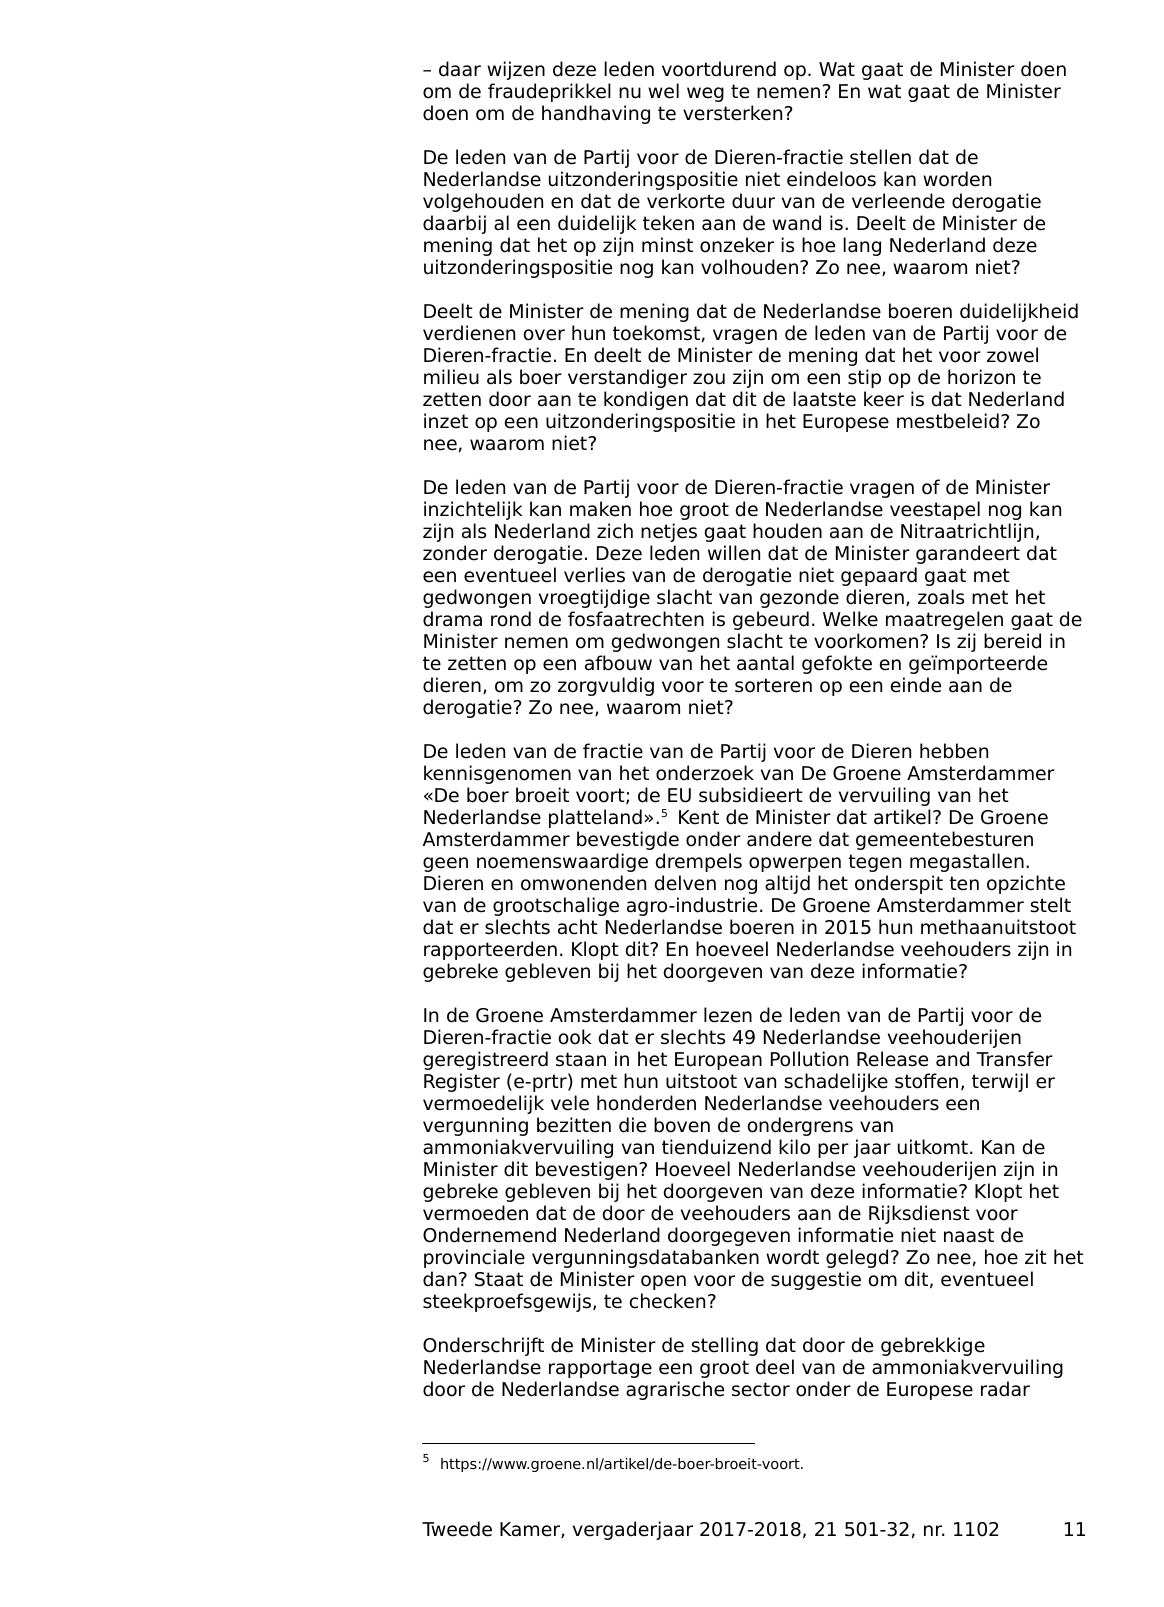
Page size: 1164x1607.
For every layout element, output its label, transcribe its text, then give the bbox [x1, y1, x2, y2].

text De leden van de fractie van de Partij voor de Dieren hebben kennisgenomen van het onderzoek van De Groene Amsterdammer «De boer broeit voort; de EU subsidieert de vervuiling van het Nederlandse platteland». Kent de Minister dat artikel? De Groene Amsterdammer bevestigde onder andere dat gemeentebesturen geen noemenswaardige drempels opwerpen tegen megastallen. Dieren en omwonenden delven nog altijd het onderspit ten opzichte van de grootschalige agro-industrie. De Groene Amsterdammer stelt dat er slechts acht Nederlandse boeren in 2015 hun methaanuitstoot rapporteerden. Klopt dit? En hoeveel Nederlandse veehouders zijn in gebreke gebleven bij het doorgeven van deze informatie? [422, 741, 1087, 983]
text De leden van de Partij voor de Dieren-fractie vragen of de Minister inzichtelijk kan maken hoe groot de Nederlandse veestapel nog kan zijn als Nederland zich netjes gaat houden aan de Nitraatrichtlijn, zonder derogatie. Deze leden willen dat de Minister garandeert dat een eventueel verlies van de derogatie niet gepaard gaat met gedwongen vroegtijdige slacht van gezonde dieren, zoals met het drama rond de fosfaatrechten is gebeurd. Welke maatregelen gaat de Minister nemen om gedwongen slacht te voorkomen? Is zij bereid in te zetten op een afbouw van het aantal gefokte en geïmporteerde dieren, om zo zorgvuldig voor te sorteren op een einde aan de derogatie? Zo nee, waarom niet? [422, 477, 1087, 719]
text In de Groene Amsterdammer lezen de leden van de Partij voor de Dieren-fractie ook dat er slechts 49 Nederlandse veehouderijen geregistreerd staan in het European Pollution Release and Transfer Register (e-prtr) met hun uitstoot van schadelijke stoffen, terwijl er vermoedelijk vele honderden Nederlandse veehouders een vergunning bezitten die boven de ondergrens van ammoniakvervuiling van tienduizend kilo per jaar uitkomt. Kan de Minister dit bevestigen? Hoeveel Nederlandse veehouderijen zijn in gebreke gebleven bij het doorgeven van deze informatie? Klopt het vermoeden dat de door de veehouders aan de Rijksdienst voor Ondernemend Nederland doorgegeven informatie niet naast de provinciale vergunningsdatabanken wordt gelegd? Zo nee, hoe zit het dan? Staat de Minister open voor de suggestie om dit, eventueel steekproefsgewijs, te checken? [422, 1005, 1087, 1313]
text – daar wijzen deze leden voortdurend op. Wat gaat de Minister doen om de fraudeprikkel nu wel weg te nemen? En wat gaat de Minister doen om de handhaving te versterken? [422, 59, 1087, 125]
text Deelt de Minister de mening dat de Nederlandse boeren duidelijkheid verdienen over hun toekomst, vragen de leden van de Partij voor de Dieren-fractie. En deelt de Minister de mening dat het voor zowel milieu als boer verstandiger zou zijn om een stip op de horizon te zetten door aan te kondigen dat dit de laatste keer is dat Nederland inzet op een uitzonderingspositie in het Europese mestbeleid? Zo nee, waarom niet? [422, 301, 1087, 455]
text De leden van de Partij voor de Dieren-fractie stellen dat de Nederlandse uitzonderingspositie niet eindeloos kan worden volgehouden en dat de verkorte duur van de verleende derogatie daarbij al een duidelijk teken aan de wand is. Deelt de Minister de mening dat het op zijn minst onzeker is hoe lang Nederland deze uitzonderingspositie nog kan volhouden? Zo nee, waarom niet? [422, 147, 1087, 279]
text Onderschrijft de Minister de stelling dat door de gebrekkige Nederlandse rapportage een groot deel van de ammoniakvervuiling door de Nederlandse agrarische sector onder de Europese radar [422, 1335, 1087, 1401]
text https://www.groene.nl/artikel/de-boer-broeit-voort. [422, 1452, 1087, 1474]
